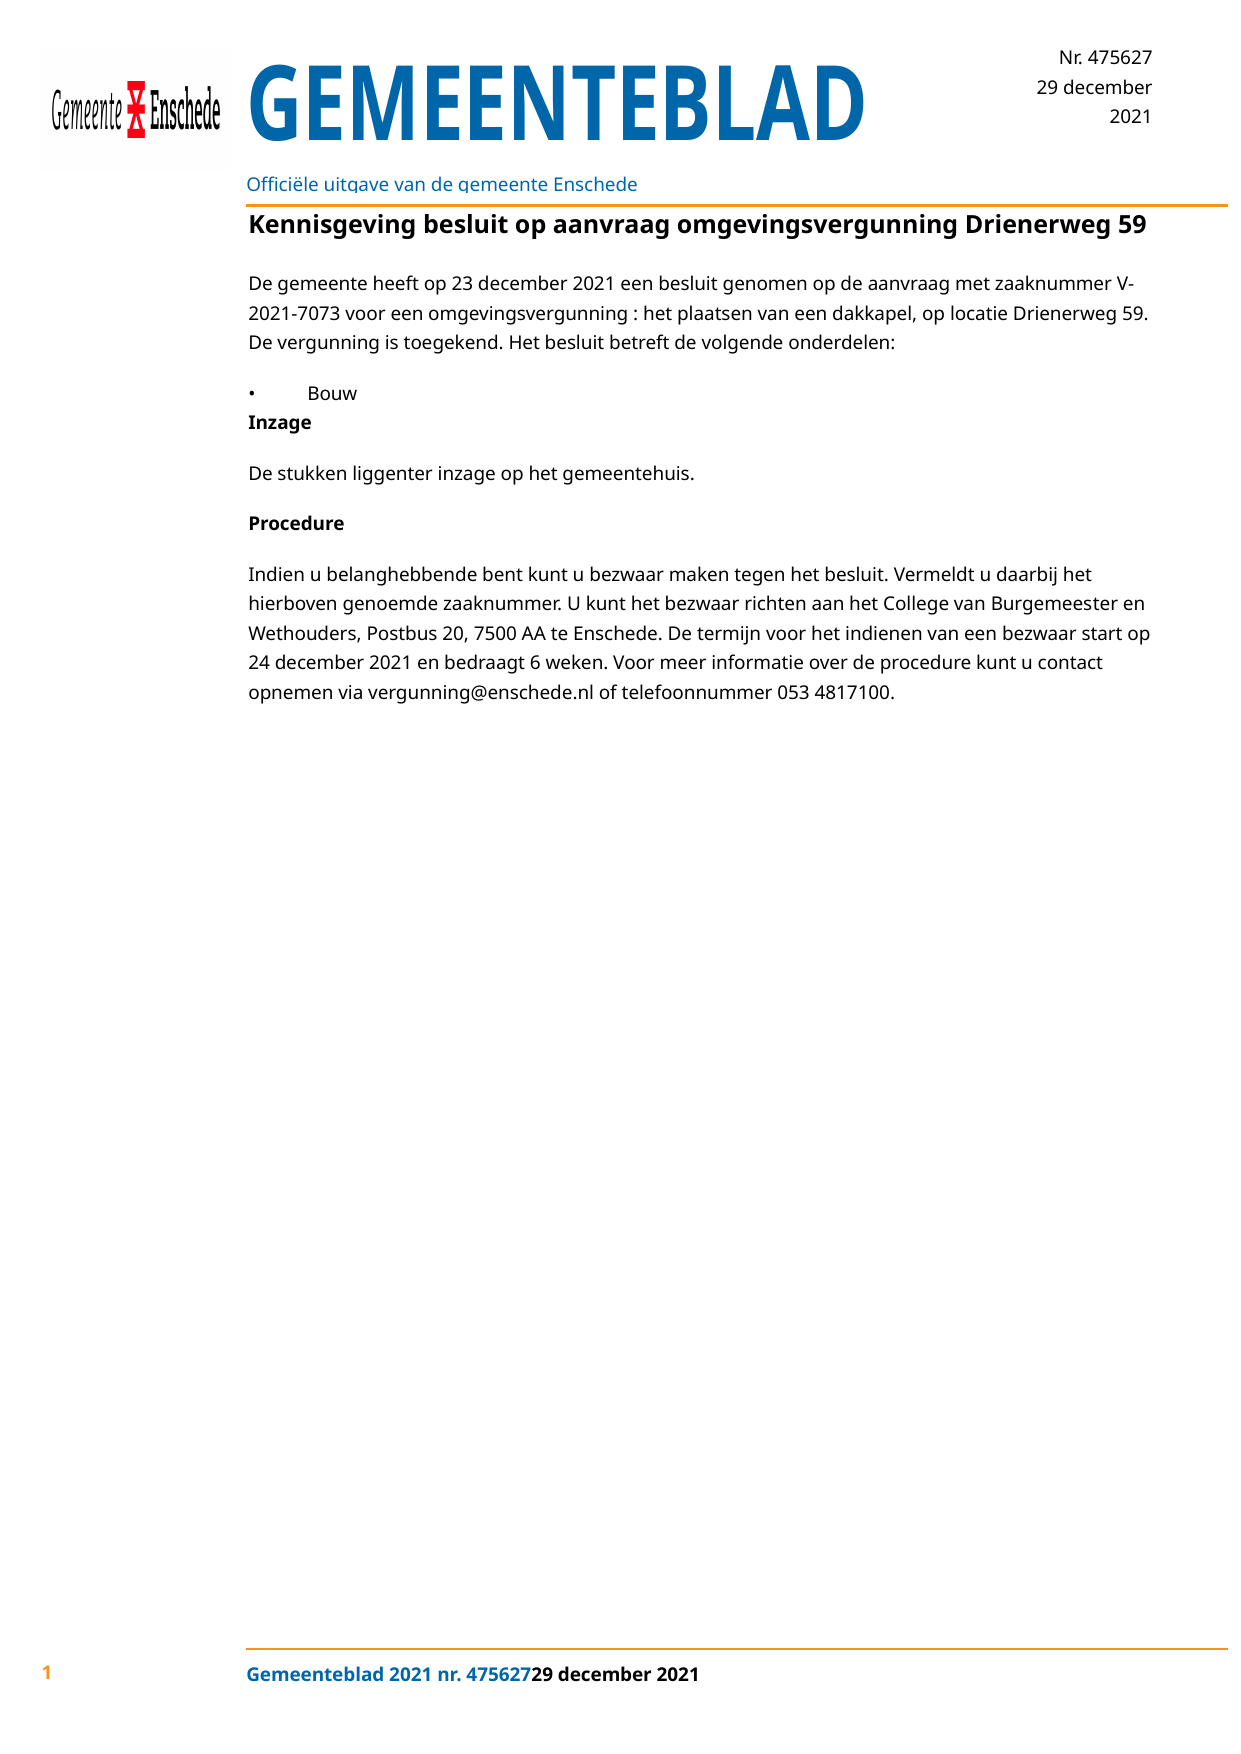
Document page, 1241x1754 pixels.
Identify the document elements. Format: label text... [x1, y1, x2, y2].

picture [41, 47, 231, 172]
text De stukken liggenter inzage op het gemeentehuis. [248, 460, 1152, 486]
text De gemeente heeft op 23 december 2021 een besluit genomen op de aanvraag met zaaknummer V-2021-7073 voor een omgevingsvergunning : het plaatsen van een dakkapel, op locatie Drienerweg 59. De vergunning is toegekend. Het besluit betreft de volgende onderdelen: [248, 270, 1152, 355]
list Bouw [248, 380, 1152, 406]
text Indien u belanghebbende bent kunt u bezwaar maken tegen het besluit. Vermeldt u daarbij het hierboven genoemde zaaknummer. U kunt het bezwaar richten aan het College van Burgemees­ter en Wethouders, Postbus 20, 7500 AA te Enschede. De termijn voor het indienen van een bezwaar start op 24 december 2021 en bedraagt 6 weken. Voor meer informatie over de procedure kunt u contact opnemen via vergunning@enschede.nl of telefoonnummer 053 4817100. [248, 561, 1152, 705]
text Inzage [248, 409, 1152, 435]
text Procedure [248, 510, 1152, 536]
text Kennisgeving besluit op aanvraag omgevingsvergunning Drienerweg 59 [248, 207, 1152, 241]
